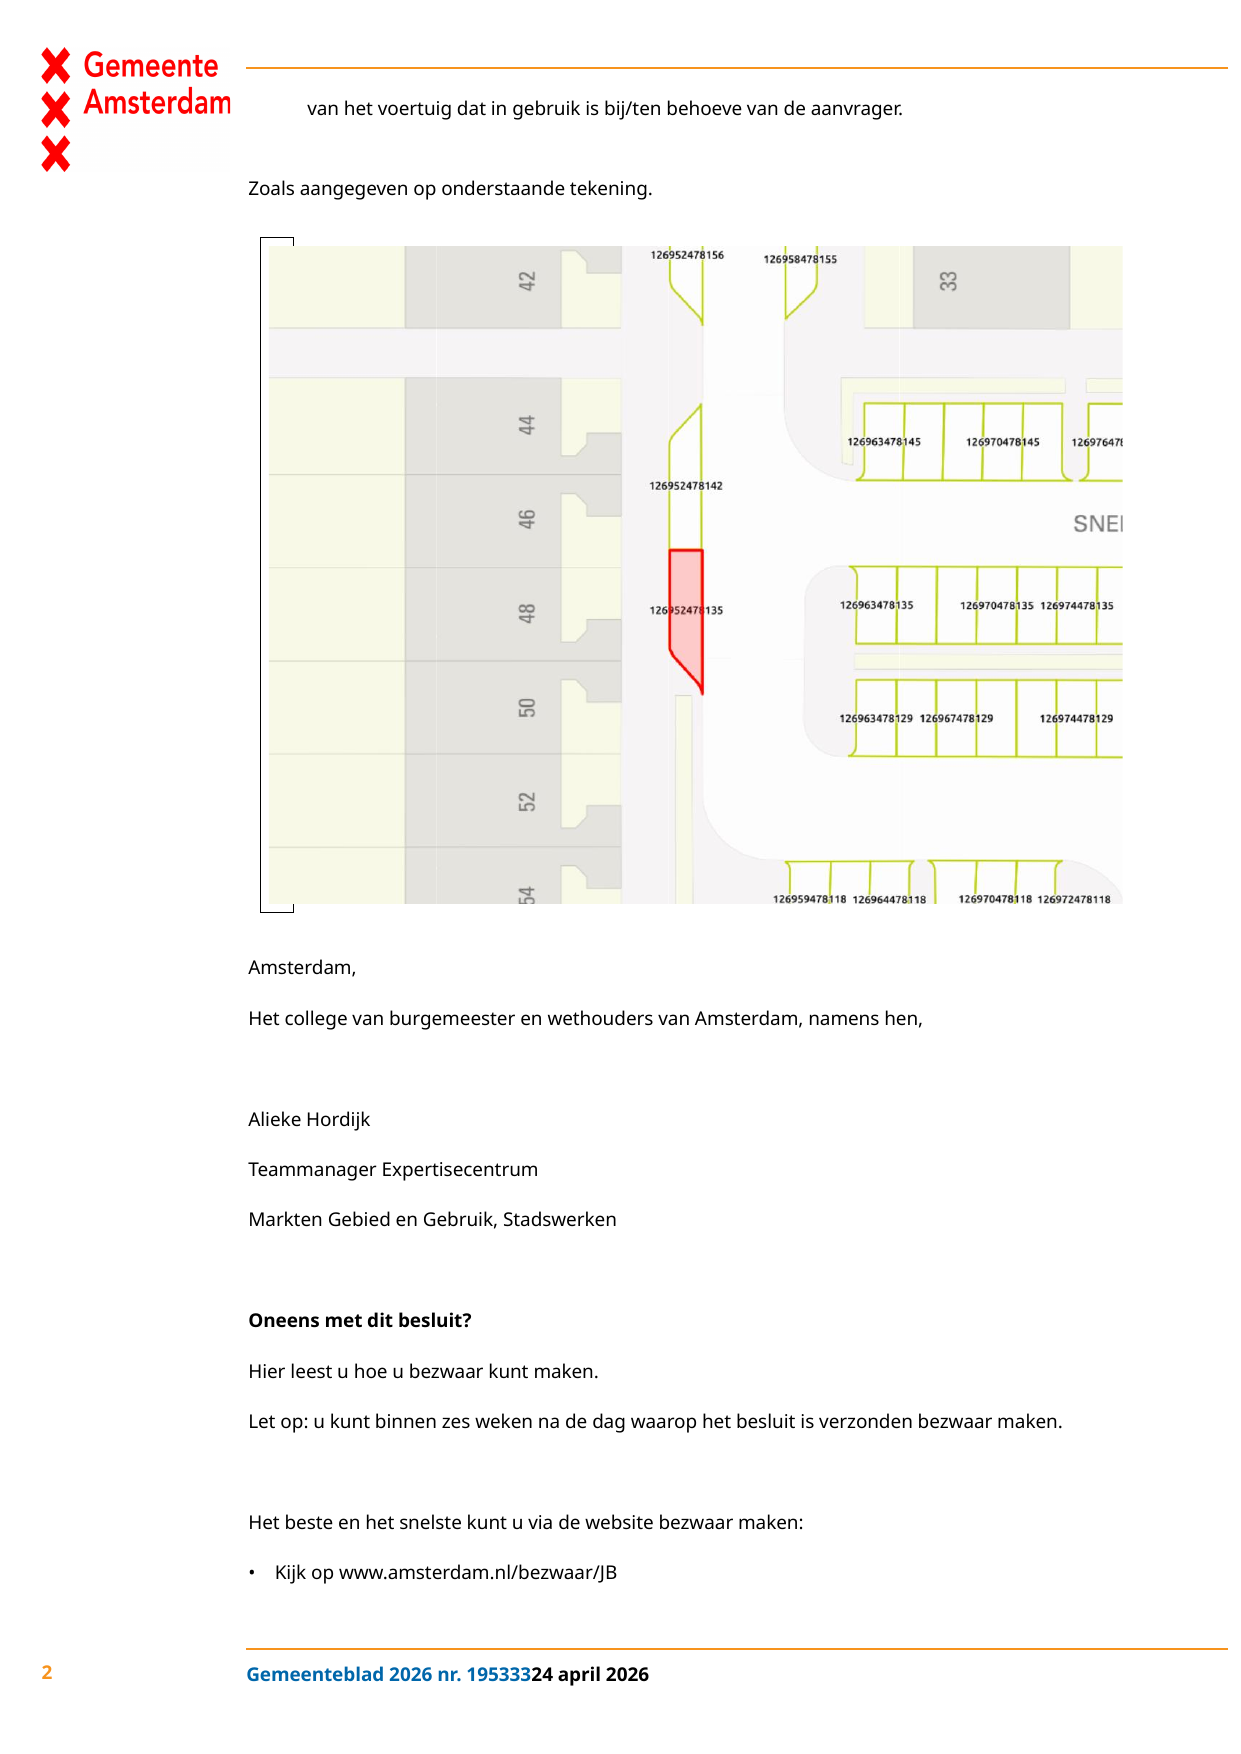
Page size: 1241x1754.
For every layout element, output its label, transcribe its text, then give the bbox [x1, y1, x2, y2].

text Amsterdam, [248, 954, 1152, 980]
text Hier leest u hoe u bezwaar kunt maken. [248, 1358, 1152, 1383]
text • Kijk op www.amsterdam.nl/bezwaar/JB [248, 1559, 1152, 1585]
text Het beste en het snelste kunt u via de website bezwaar maken: [248, 1509, 1152, 1535]
text Zoals aangegeven op onderstaande tekening. [248, 175, 1152, 201]
text Markten Gebied en Gebruik, Stadswerken [248, 1207, 1152, 1232]
text Oneens met dit besluit? [248, 1307, 1152, 1333]
text Teammanager Expertisecentrum [248, 1156, 1152, 1182]
picture [41, 47, 231, 172]
text Alieke Hordijk [248, 1106, 1152, 1131]
text Let op: u kunt binnen zes weken na de dag waarop het besluit is verzonden bezwaar maken. [248, 1408, 1152, 1434]
text Het college van burgemeester en wethouders van Amsterdam, namens hen, [248, 1005, 1152, 1031]
list van het voertuig dat in gebruik is bij/ten behoeve van de aanvrager. [248, 95, 1152, 121]
picture [268, 246, 1123, 904]
